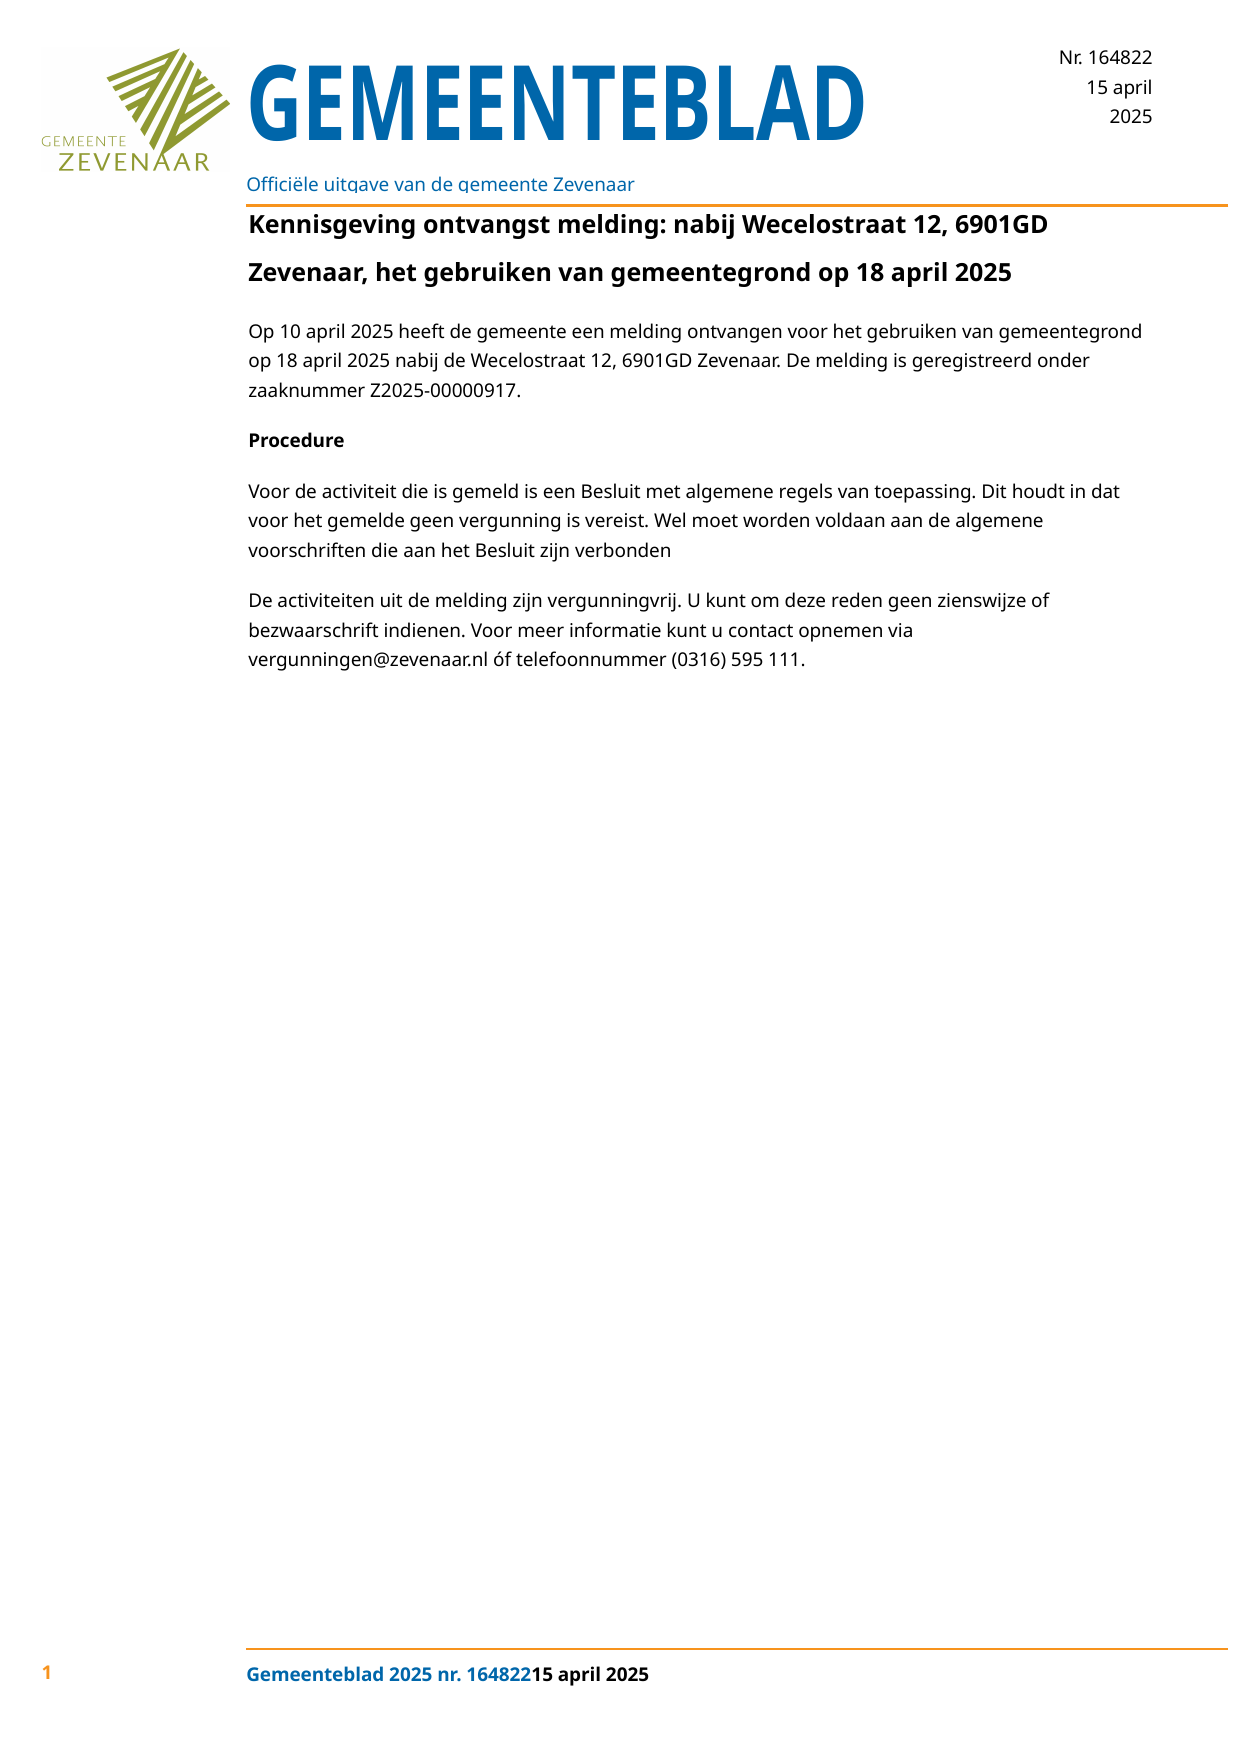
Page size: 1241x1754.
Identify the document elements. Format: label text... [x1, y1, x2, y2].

text De activiteiten uit de melding zijn vergunningvrij. U kunt om deze reden geen zienswijze of bezwaarschrift indienen. Voor meer informatie kunt u contact opnemen via vergunningen@zevenaar.nl óf telefoonnummer (0316) 595 111. [248, 587, 1152, 672]
text Kennisgeving ontvangst melding: nabij Wecelostraat 12, 6901GD Zevenaar, het gebruiken van gemeentegrond op 18 april 2025 [248, 207, 1152, 288]
text Voor de activiteit die is gemeld is een Besluit met algemene regels van toepassing. Dit houdt in dat voor het gemelde geen vergunning is vereist. Wel moet worden voldaan aan de algemene voorschriften die aan het Besluit zijn verbonden [248, 478, 1152, 563]
text Op 10 april 2025 heeft de gemeente een melding ontvangen voor het gebruiken van gemeentegrond op 18 april 2025 nabij de Wecelostraat 12, 6901GD Zevenaar. De melding is geregistreerd onder zaaknummer Z2025-00000917. [248, 318, 1152, 403]
picture [41, 47, 231, 172]
text Procedure [248, 427, 1152, 453]
